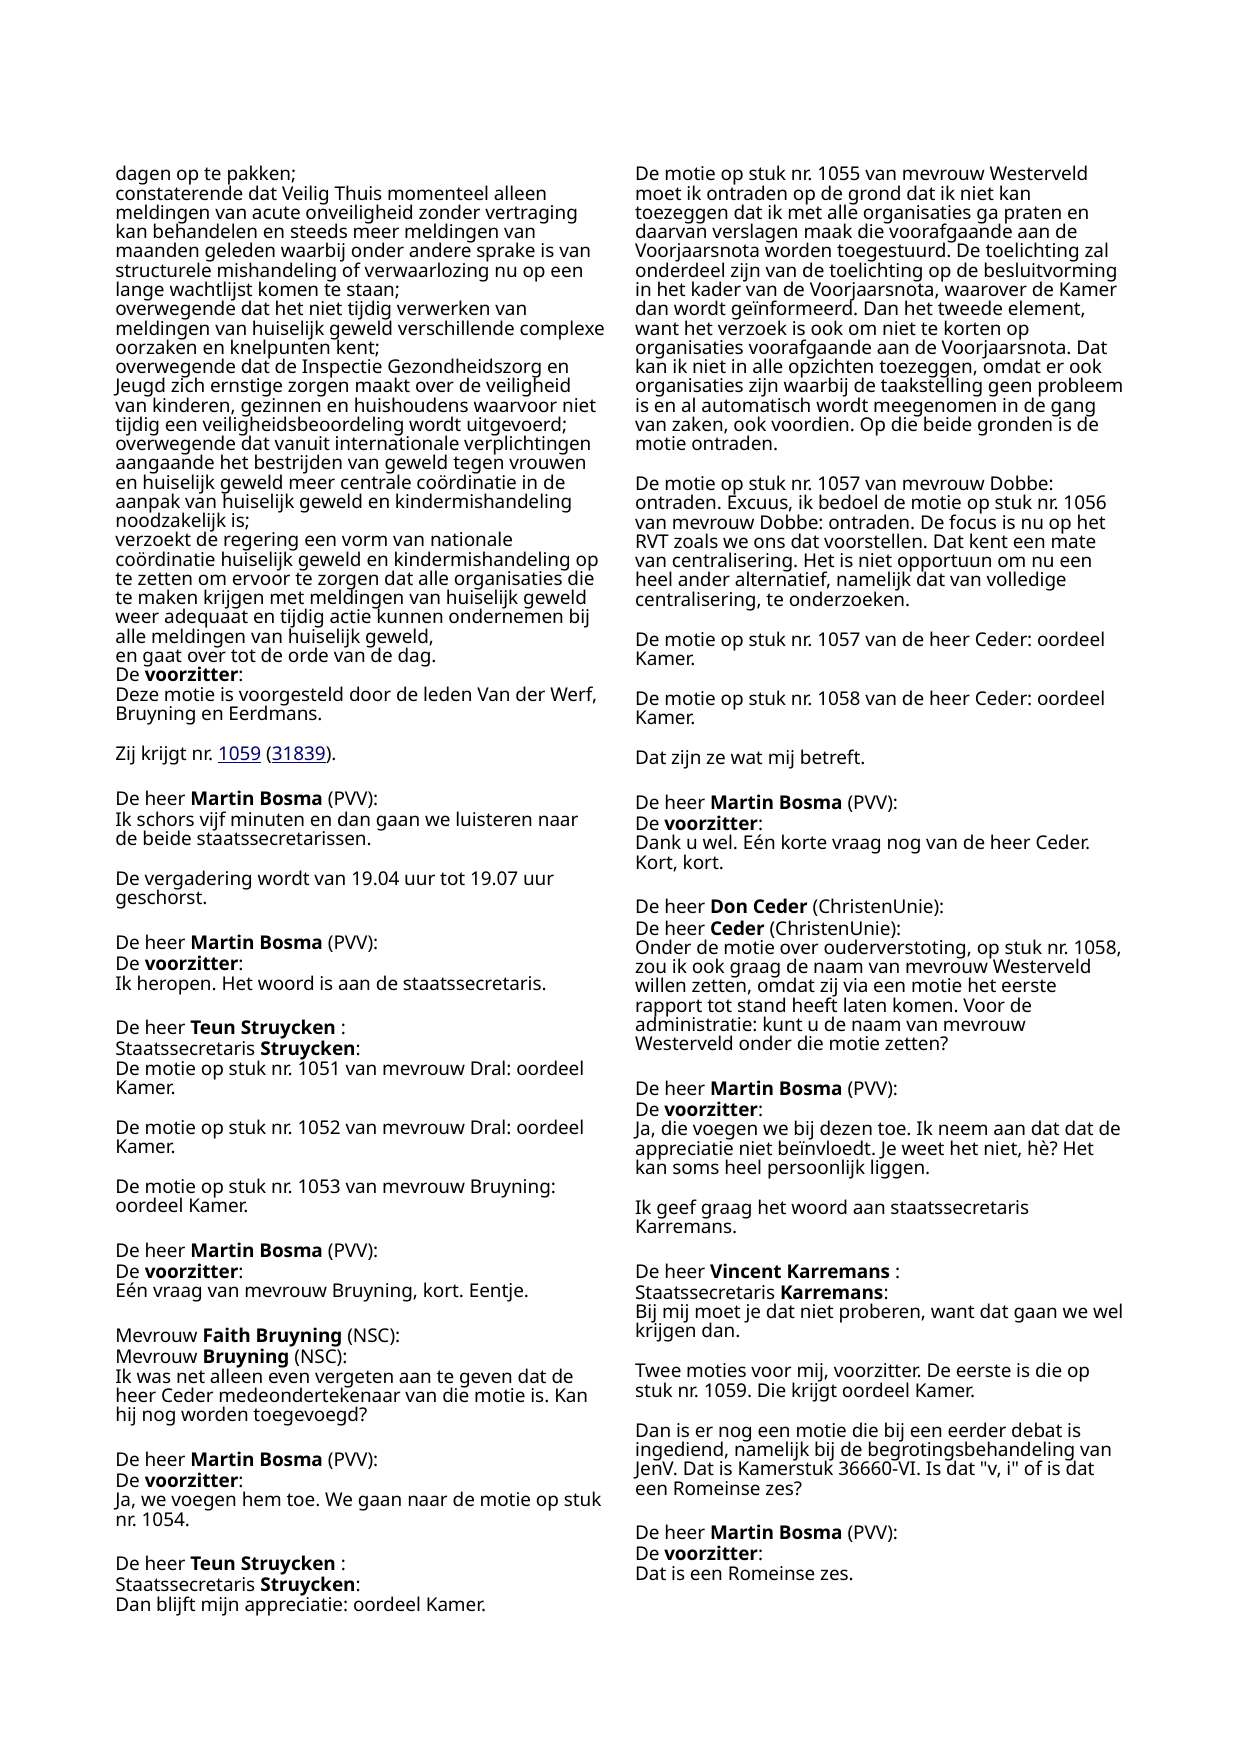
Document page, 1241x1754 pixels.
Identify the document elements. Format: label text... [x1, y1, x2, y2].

text overwegende dat het niet tijdig verwerken van meldingen van huiselijk geweld verschillende complexe oorzaken en knelpunten kent; [115, 300, 605, 358]
text Ik was net alleen even vergeten aan te geven dat de heer Ceder medeondertekenaar van die motie is. Kan hij nog worden toegevoegd? [115, 1368, 605, 1425]
text De motie op stuk nr. 1055 van mevrouw Westerveld moet ik ontraden op de grond dat ik niet kan toezeggen dat ik met alle organisaties ga praten en daarvan verslagen maak die voorafgaande aan de Voorjaarsnota worden toegestuurd. De toelichting zal onderdeel zijn van de toelichting op de besluitvorming in het kader van de Voorjaarsnota, waarover de Kamer dan wordt geïnformeerd. Dan het tweede element, want het verzoek is ook om niet te korten op organisaties voorafgaande aan de Voorjaarsnota. Dat kan ik niet in alle opzichten toezeggen, omdat er ook organisaties zijn waarbij de taakstelling geen probleem is en al automatisch wordt meegenomen in de gang van zaken, ook voordien. Op die beide gronden is de motie ontraden. [635, 165, 1125, 454]
text Ik heropen. Het woord is aan de staatssecretaris. [115, 974, 605, 994]
text De heer Martin Bosma (PVV): [115, 1446, 605, 1472]
text De heer Martin Bosma (PVV): [115, 785, 605, 811]
text De heer Don Ceder (ChristenUnie): [635, 894, 1125, 919]
text De motie op stuk nr. 1057 van mevrouw Dobbe: ontraden. Excuus, ik bedoel de motie op stuk nr. 1056 van mevrouw Dobbe: ontraden. De focus is nu op het RVT zoals we ons dat voorstellen. Dat kent een mate van centralisering. Het is niet opportuun om nu een heel ander alternatief, namelijk dat van volledige centralisering, te onderzoeken. [635, 475, 1125, 610]
text Dat is een Romeinse zes. [635, 1564, 1125, 1584]
text De voorzitter: [635, 1101, 1125, 1120]
text Ik geef graag het woord aan staatssecretaris Karremans. [635, 1199, 1125, 1237]
text De heer Martin Bosma (PVV): [635, 1075, 1125, 1101]
text Dan is er nog een motie die bij een eerder debat is ingediend, namelijk bij de begrotingsbehandeling van JenV. Dat is Kamerstuk 36660-VI. Is dat "v, i" of is dat een Romeinse zes? [635, 1422, 1125, 1499]
text Mevrouw Bruyning (NSC): [115, 1348, 605, 1368]
text De heer Martin Bosma (PVV): [115, 929, 605, 955]
text De motie op stuk nr. 1057 van de heer Ceder: oordeel Kamer. [635, 631, 1125, 669]
text De vergadering wordt van 19.04 uur tot 19.07 uur geschorst. [115, 870, 605, 909]
text Staatssecretaris Struycken: [115, 1040, 605, 1059]
text verzoekt de regering een vorm van nationale coördinatie huiselijk geweld en kindermishandeling op te zetten om ervoor te zorgen dat alle organisaties die te maken krijgen met meldingen van huiselijk geweld weer adequaat en tijdig actie kunnen ondernemen bij alle meldingen van huiselijk geweld, [115, 531, 605, 647]
text De heer Martin Bosma (PVV): [635, 789, 1125, 815]
text Onder de motie over ouderverstoting, op stuk nr. 1058, zou ik ook graag de naam van mevrouw Westerveld willen zetten, omdat zij via een motie het eerste rapport tot stand heeft laten komen. Voor de administratie: kunt u de naam van mevrouw Westerveld onder die motie zetten? [635, 939, 1125, 1054]
text Ja, die voegen we bij dezen toe. Ik neem aan dat dat de appreciatie niet beïnvloedt. Je weet het niet, hè? Het kan soms heel persoonlijk liggen. [635, 1120, 1125, 1178]
text De motie op stuk nr. 1058 van de heer Ceder: oordeel Kamer. [635, 690, 1125, 728]
text Mevrouw Faith Bruyning (NSC): [115, 1323, 605, 1348]
text De heer Martin Bosma (PVV): [635, 1519, 1125, 1545]
text Ja, we voegen hem toe. We gaan naar de motie op stuk nr. 1054. [115, 1491, 605, 1530]
text De heer Ceder (ChristenUnie): [635, 919, 1125, 939]
text Dat zijn ze wat mij betreft. [635, 749, 1125, 768]
text De heer Teun Struycken : [115, 1551, 605, 1576]
text overwegende dat vanuit internationale verplichtingen aangaande het bestrijden van geweld tegen vrouwen en huiselijk geweld meer centrale coördinatie in de aanpak van huiselijk geweld en kindermishandeling noodzakelijk is; [115, 435, 605, 531]
text Bij mij moet je dat niet proberen, want dat gaan we wel krijgen dan. [635, 1303, 1125, 1342]
text De voorzitter: [115, 955, 605, 974]
text Ik schors vijf minuten en dan gaan we luisteren naar de beide staatssecretarissen. [115, 811, 605, 849]
text Eén vraag van mevrouw Bruyning, kort. Eentje. [115, 1282, 605, 1302]
text constaterende dat Veilig Thuis momenteel alleen meldingen van acute onveiligheid zonder vertraging kan behandelen en steeds meer meldingen van maanden geleden waarbij onder andere sprake is van structurele mishandeling of verwaarlozing nu op een lange wachtlijst komen te staan; [115, 184, 605, 300]
text De voorzitter: [115, 1263, 605, 1282]
text De heer Vincent Karremans : [635, 1258, 1125, 1284]
text Dank u wel. Eén korte vraag nog van de heer Ceder. Kort, kort. [635, 834, 1125, 873]
text Dan blijft mijn appreciatie: oordeel Kamer. [115, 1596, 605, 1615]
text De motie op stuk nr. 1053 van mevrouw Bruyning: oordeel Kamer. [115, 1178, 605, 1217]
text De motie op stuk nr. 1051 van mevrouw Dral: oordeel Kamer. [115, 1059, 605, 1098]
text Staatssecretaris Struycken: [115, 1576, 605, 1596]
text Zij krijgt nr. 1059 (31839). [115, 745, 605, 764]
text De heer Teun Struycken : [115, 1014, 605, 1040]
text De voorzitter: [635, 1545, 1125, 1564]
text De voorzitter: [635, 815, 1125, 834]
text Deze motie is voorgesteld door de leden Van der Werf, Bruyning en Eerdmans. [115, 686, 605, 724]
text De voorzitter: [115, 1472, 605, 1491]
text Twee moties voor mij, voorzitter. De eerste is die op stuk nr. 1059. Die krijgt oordeel Kamer. [635, 1362, 1125, 1401]
text overwegende dat de Inspectie Gezondheidszorg en Jeugd zich ernstige zorgen maakt over de veiligheid van kinderen, gezinnen en huishoudens waarvoor niet tijdig een veiligheidsbeoordeling wordt uitgevoerd; [115, 358, 605, 435]
text De heer Martin Bosma (PVV): [115, 1237, 605, 1263]
text De voorzitter: [115, 666, 605, 686]
text en gaat over tot de orde van de dag. [115, 647, 605, 666]
text Staatssecretaris Karremans: [635, 1284, 1125, 1303]
text dagen op te pakken; [115, 165, 605, 184]
text De motie op stuk nr. 1052 van mevrouw Dral: oordeel Kamer. [115, 1119, 605, 1157]
